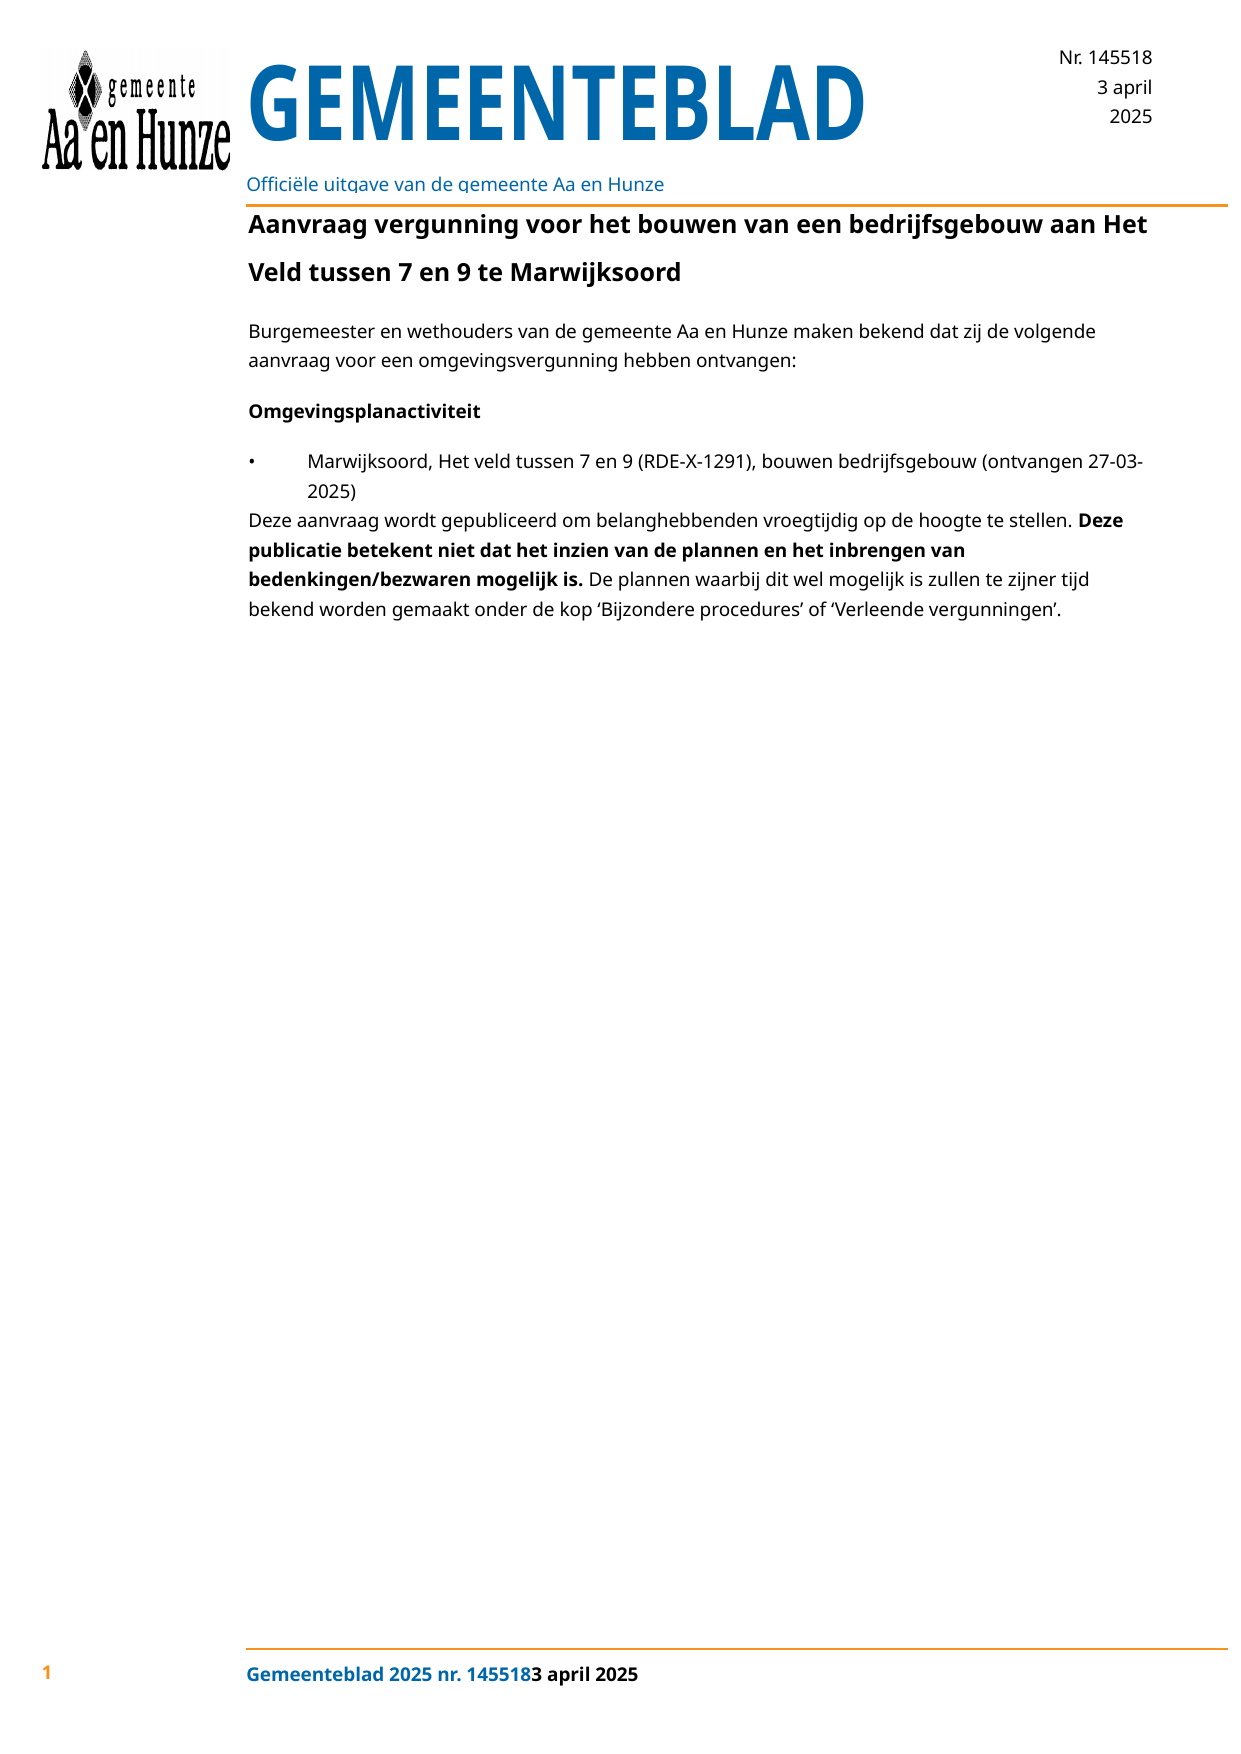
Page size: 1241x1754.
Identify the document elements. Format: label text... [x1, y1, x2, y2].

text Aanvraag vergunning voor het bouwen van een bedrijfsgebouw aan Het Veld tussen 7 en 9 te Marwijksoord [248, 207, 1152, 288]
text Burgemeester en wethouders van de gemeente Aa en Hunze maken bekend dat zij de volgende aanvraag voor een omgevingsvergunning hebben ontvangen: [248, 318, 1152, 373]
picture [41, 47, 231, 172]
text Deze aanvraag wordt gepubliceerd om belanghebbenden vroegtijdig op de hoogte te stellen. Deze publicatie betekent niet dat het inzien van de plannen en het inbrengen van bedenkingen/bezwaren mogelijk is. De plannen waarbij dit wel mogelijk is zullen te zijner tijd bekend worden gemaakt onder de kop ‘Bijzondere procedures’ of ‘Verleende vergunningen’. [248, 507, 1152, 622]
list Marwijksoord, Het veld tussen 7 en 9 (RDE-X-1291), bouwen bedrijfsgebouw (ontvangen 27-03-2025) [248, 448, 1152, 504]
text Omgevingsplanactiviteit [248, 398, 1152, 424]
